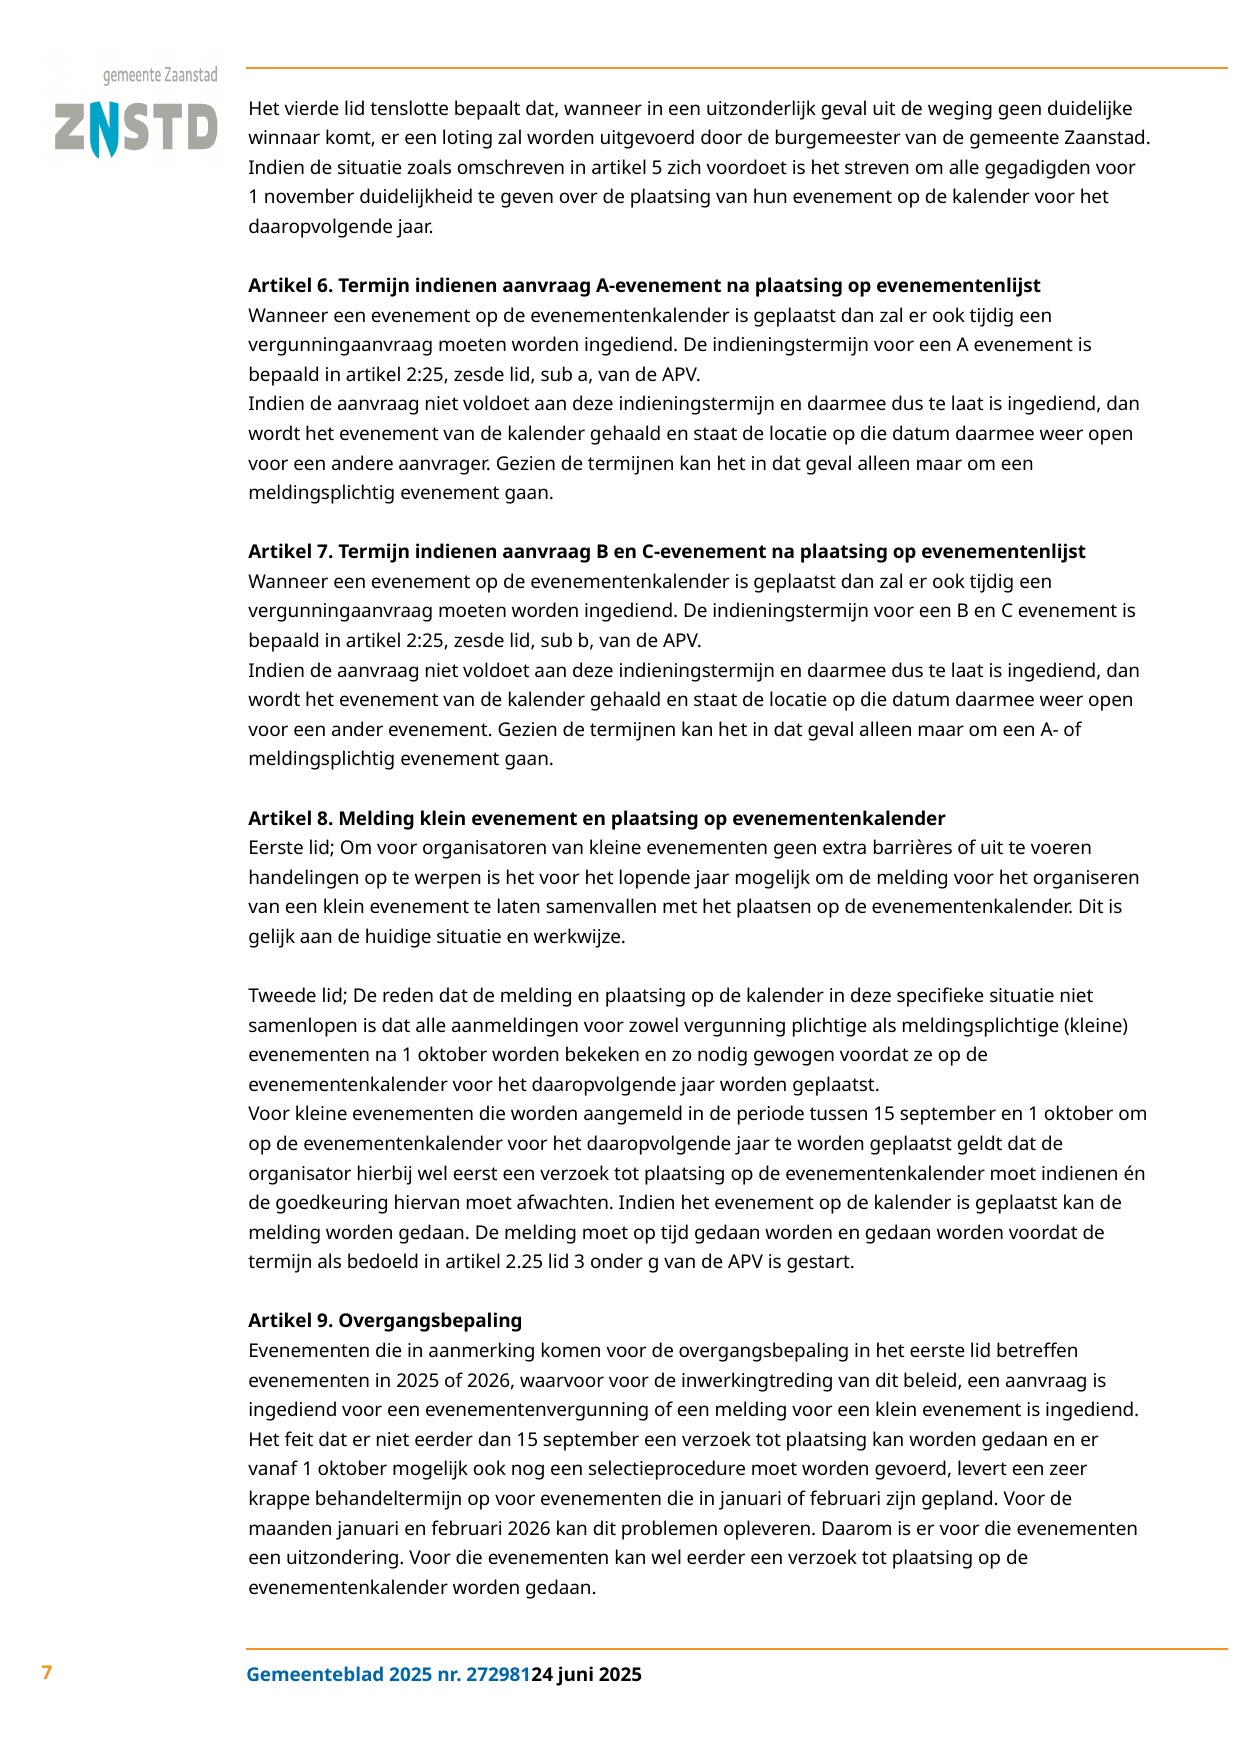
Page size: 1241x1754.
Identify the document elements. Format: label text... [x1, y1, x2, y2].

text Wanneer een evenement op de evenementenkalender is geplaatst dan zal er ook tijdig een vergunningaanvraag moeten worden ingediend. De indieningstermijn voor een B en C evenement is bepaald in artikel 2:25, zesde lid, sub b, van de APV. [248, 568, 1152, 653]
text Het vierde lid tenslotte bepaalt dat, wanneer in een uitzonderlijk geval uit de weging geen duidelijke winnaar komt, er een loting zal worden uitgevoerd door de burgemeester van de gemeente Zaanstad. [248, 95, 1152, 150]
text Artikel 7. Termijn indienen aanvraag B en C-evenement na plaatsing op evenementenlijst [248, 538, 1152, 564]
text Artikel 8. Melding klein evenement en plaatsing op evenementenkalender [248, 805, 1152, 831]
text Tweede lid; De reden dat de melding en plaatsing op de kalender in deze specifieke situatie niet samenlopen is dat alle aanmeldingen voor zowel vergunning plichtige als meldingsplichtige (kleine) evenementen na 1 oktober worden bekeken en zo nodig gewogen voordat ze op de evenementenkalender voor het daaropvolgende jaar worden geplaatst. [248, 982, 1152, 1097]
text Indien de aanvraag niet voldoet aan deze indieningstermijn en daarmee dus te laat is ingediend, dan wordt het evenement van de kalender gehaald en staat de locatie op die datum daarmee weer open voor een ander evenement. Gezien de termijnen kan het in dat geval alleen maar om een A- of meldingsplichtig evenement gaan. [248, 657, 1152, 771]
text Indien de situatie zoals omschreven in artikel 5 zich voordoet is het streven om alle gegadigden voor 1 november duidelijkheid te geven over de plaatsing van hun evenement op de kalender voor het daaropvolgende jaar. [248, 154, 1152, 239]
text Voor kleine evenementen die worden aangemeld in de periode tussen 15 september en 1 oktober om op de evenementenkalender voor het daaropvolgende jaar te worden geplaatst geldt dat de organisator hierbij wel eerst een verzoek tot plaatsing op de evenementenkalender moet indienen én de goedkeuring hiervan moet afwachten. Indien het evenement op de kalender is geplaatst kan de melding worden gedaan. De melding moet op tijd gedaan worden en gedaan worden voordat de termijn als bedoeld in artikel 2.25 lid 3 onder g van de APV is gestart. [248, 1101, 1152, 1274]
text Eerste lid; Om voor organisatoren van kleine evenementen geen extra barrières of uit te voeren handelingen op te werpen is het voor het lopende jaar mogelijk om de melding voor het organiseren van een klein evenement te laten samenvallen met het plaatsen op de evenementenkalender. Dit is gelijk aan de huidige situatie en werkwijze. [248, 834, 1152, 949]
text Indien de aanvraag niet voldoet aan deze indieningstermijn en daarmee dus te laat is ingediend, dan wordt het evenement van de kalender gehaald en staat de locatie op die datum daarmee weer open voor een andere aanvrager. Gezien de termijnen kan het in dat geval alleen maar om een meldingsplichtig evenement gaan. [248, 391, 1152, 505]
text Artikel 9. Overgangsbepaling [248, 1308, 1152, 1333]
text Wanneer een evenement op de evenementenkalender is geplaatst dan zal er ook tijdig een vergunningaanvraag moeten worden ingediend. De indieningstermijn voor een A evenement is bepaald in artikel 2:25, zesde lid, sub a, van de APV. [248, 302, 1152, 387]
text Artikel 6. Termijn indienen aanvraag A-evenement na plaatsing op evenementenlijst [248, 272, 1152, 298]
text Evenementen die in aanmerking komen voor de overgangsbepaling in het eerste lid betreffen evenementen in 2025 of 2026, waarvoor voor de inwerkingtreding van dit beleid, een aanvraag is ingediend voor een evenementenvergunning of een melding voor een klein evenement is ingediend. Het feit dat er niet eerder dan 15 september een verzoek tot plaatsing kan worden gedaan en er vanaf 1 oktober mogelijk ook nog een selectieprocedure moet worden gevoerd, levert een zeer krappe behandeltermijn op voor evenementen die in januari of februari zijn gepland. Voor de maanden januari en februari 2026 kan dit problemen opleveren. Daarom is er voor die evenementen een uitzondering. Voor die evenementen kan wel eerder een verzoek tot plaatsing op de evenementenkalender worden gedaan. [248, 1337, 1152, 1600]
picture [41, 47, 231, 172]
